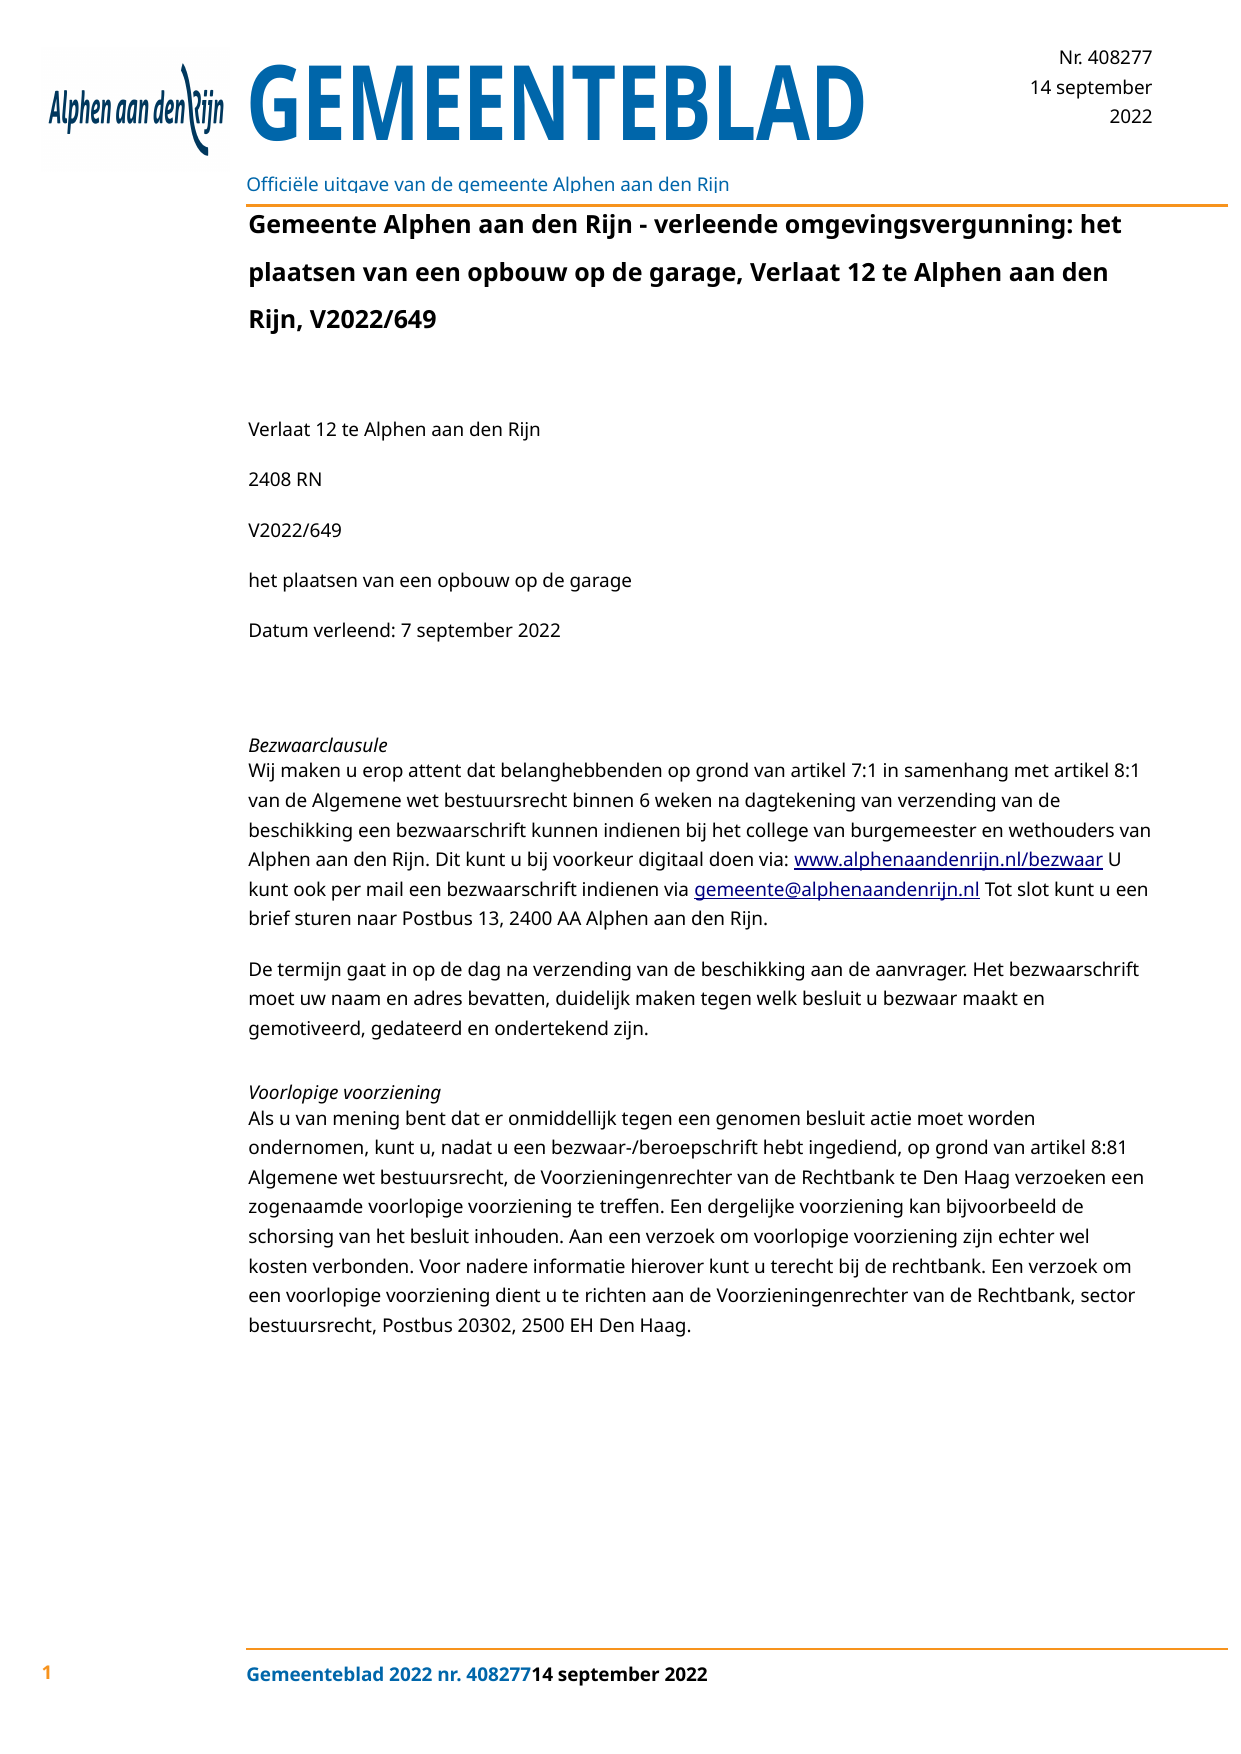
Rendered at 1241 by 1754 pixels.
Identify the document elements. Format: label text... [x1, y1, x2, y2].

text 2408 RN [248, 466, 1152, 492]
text Verlaat 12 te Alphen aan den Rijn [248, 416, 1152, 442]
text Als u van mening bent dat er onmiddellijk tegen een genomen besluit actie moet worden ondernomen, kunt u, nadat u een bezwaar-/beroepschrift hebt ingediend, op grond van artikel 8:81 Algemene wet bestuursrecht, de Voorzieningenrechter van de Rechtbank te Den Haag verzoeken een zogenaamde voorlopige voorziening te treffen. Een dergelijke voorziening kan bijvoorbeeld de schorsing van het besluit inhouden. Aan een verzoek om voorlopige voorziening zijn echter wel kosten verbonden. Voor nadere informatie hierover kunt u terecht bij de rechtbank. Een verzoek om een voorlopige voorziening dient u te richten aan de Voorzieningenrechter van de Rechtbank, sector bestuursrecht, Postbus 20302, 2500 EH Den Haag. [248, 1105, 1152, 1338]
text Datum verleend: 7 september 2022 [248, 618, 1152, 643]
text het plaatsen van een opbouw op de garage [248, 567, 1152, 593]
text De termijn gaat in op de dag na verzending van de beschikking aan de aanvrager. Het bezwaarschrift moet uw naam en adres bevatten, duidelijk maken tegen welk besluit u bezwaar maakt en gemotiveerd, gedateerd en ondertekend zijn. [248, 956, 1152, 1041]
text Bezwaarclausule [248, 732, 1152, 758]
picture [41, 47, 231, 172]
text Wij maken u erop attent dat belanghebbenden op grond van artikel 7:1 in samenhang met artikel 8:1 van de Algemene wet bestuursrecht binnen 6 weken na dagtekening van verzending van de beschikking een bezwaarschrift kunnen indienen bij het college van burgemeester en wethouders van Alphen aan den Rijn. Dit kunt u bij voorkeur digitaal doen via: www.alphenaandenrijn.nl/bezwaar U kunt ook per mail een bezwaarschrift indienen via gemeente@alphenaandenrijn.nl Tot slot kunt u een brief sturen naar Postbus 13, 2400 AA Alphen aan den Rijn. [248, 758, 1152, 931]
text Gemeente Alphen aan den Rijn - verleende omgevingsvergunning: het plaatsen van een opbouw op de garage, Verlaat 12 te Alphen aan den Rijn, V2022/649 [248, 207, 1152, 336]
text Voorlopige voorziening [248, 1079, 1152, 1105]
text V2022/649 [248, 517, 1152, 542]
